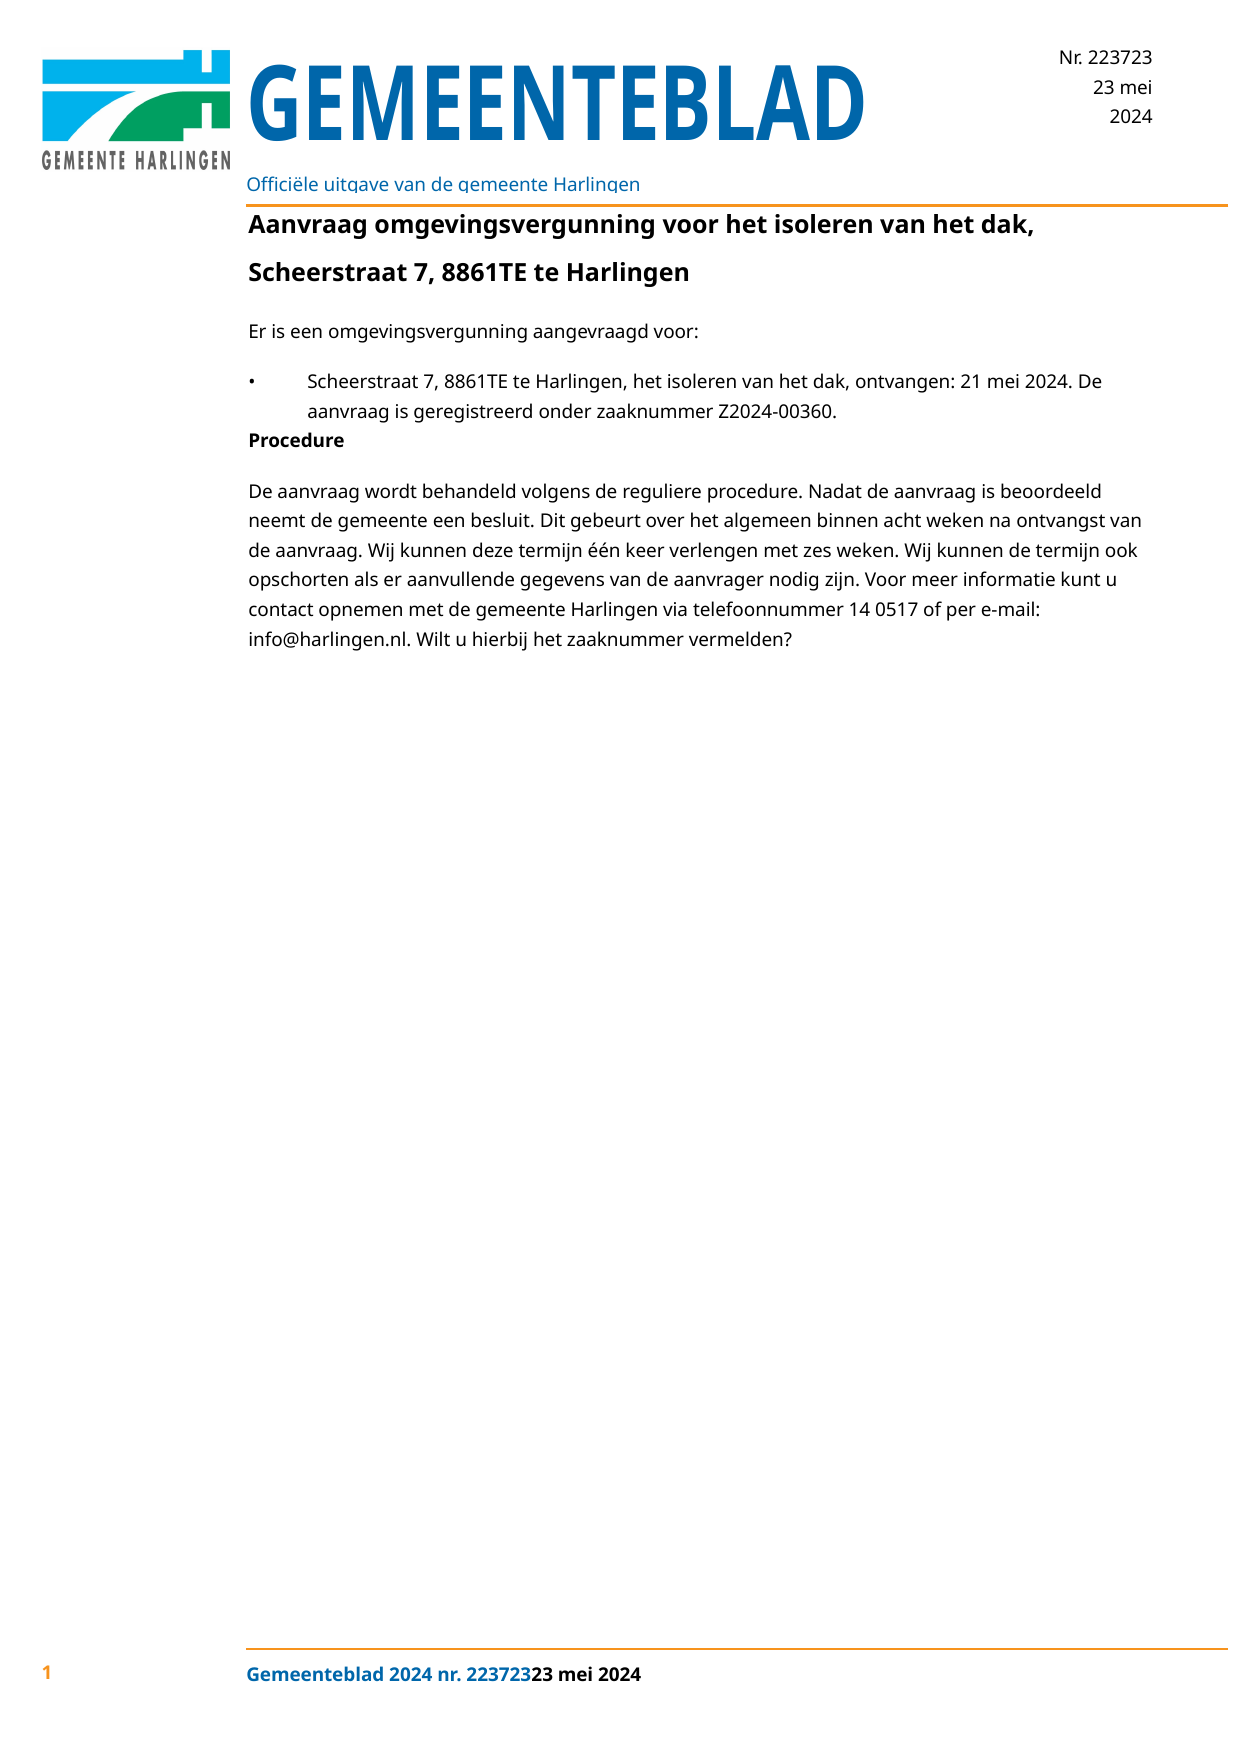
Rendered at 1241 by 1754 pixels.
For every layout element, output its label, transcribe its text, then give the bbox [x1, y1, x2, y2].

text Procedure [248, 427, 1152, 453]
text Aanvraag omgevingsvergunning voor het isoleren van het dak, Scheerstraat 7, 8861TE te Harlingen [248, 207, 1152, 288]
text Er is een omgevingsvergunning aangevraagd voor: [248, 318, 1152, 344]
text De aanvraag wordt behandeld volgens de reguliere procedure. Nadat de aanvraag is beoordeeld neemt de gemeente een besluit. Dit gebeurt over het algemeen binnen acht weken na ontvangst van de aanvraag. Wij kunnen deze termijn één keer verlengen met zes weken. Wij kunnen de termijn ook opschorten als er aanvullende gegevens van de aanvrager nodig zijn. Voor meer informatie kunt u contact opnemen met de gemeente Harlingen via telefoonnummer 14 0517 of per e-mail: info@harlingen.nl. Wilt u hierbij het zaaknummer vermelden? [248, 478, 1152, 652]
list Scheerstraat 7, 8861TE te Harlingen, het isoleren van het dak, ontvangen: 21 mei 2024. De aanvraag is geregistreerd onder zaaknummer Z2024-00360. [248, 368, 1152, 424]
picture [41, 47, 231, 172]
